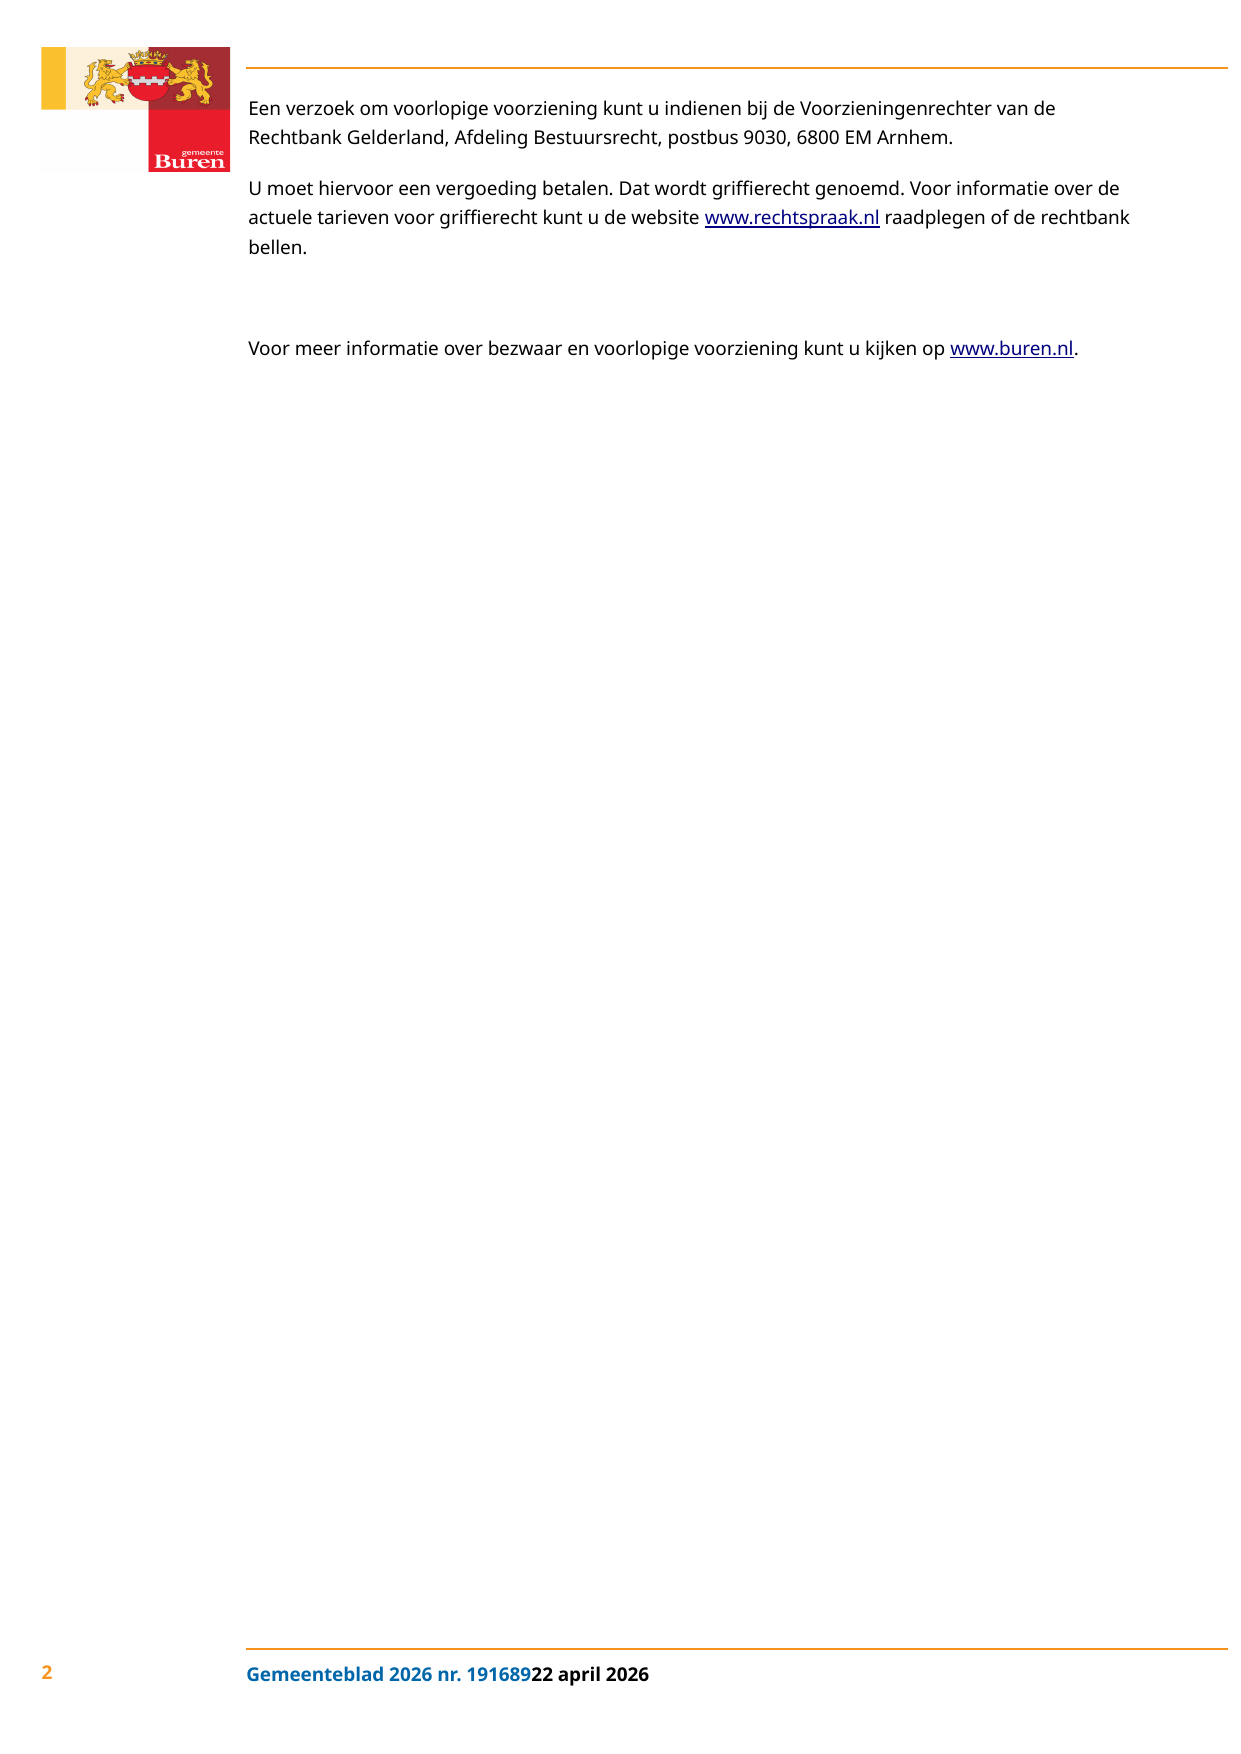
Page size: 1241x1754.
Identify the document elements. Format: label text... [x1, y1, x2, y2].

text Een verzoek om voorlopige voorziening kunt u indienen bij de Voorzieningenrechter van de Rechtbank Gelderland, Afdeling Bestuursrecht, postbus 9030, 6800 EM Arnhem. [248, 95, 1152, 150]
text Voor meer informatie over bezwaar en voorlopige voorziening kunt u kijken op www.buren.nl. [248, 335, 1152, 361]
picture [41, 47, 231, 172]
text U moet hiervoor een vergoeding betalen. Dat wordt griffierecht genoemd. Voor informatie over de actuele tarieven voor griffierecht kunt u de website www.rechtspraak.nl raadplegen of de rechtbank bellen. [248, 175, 1152, 260]
